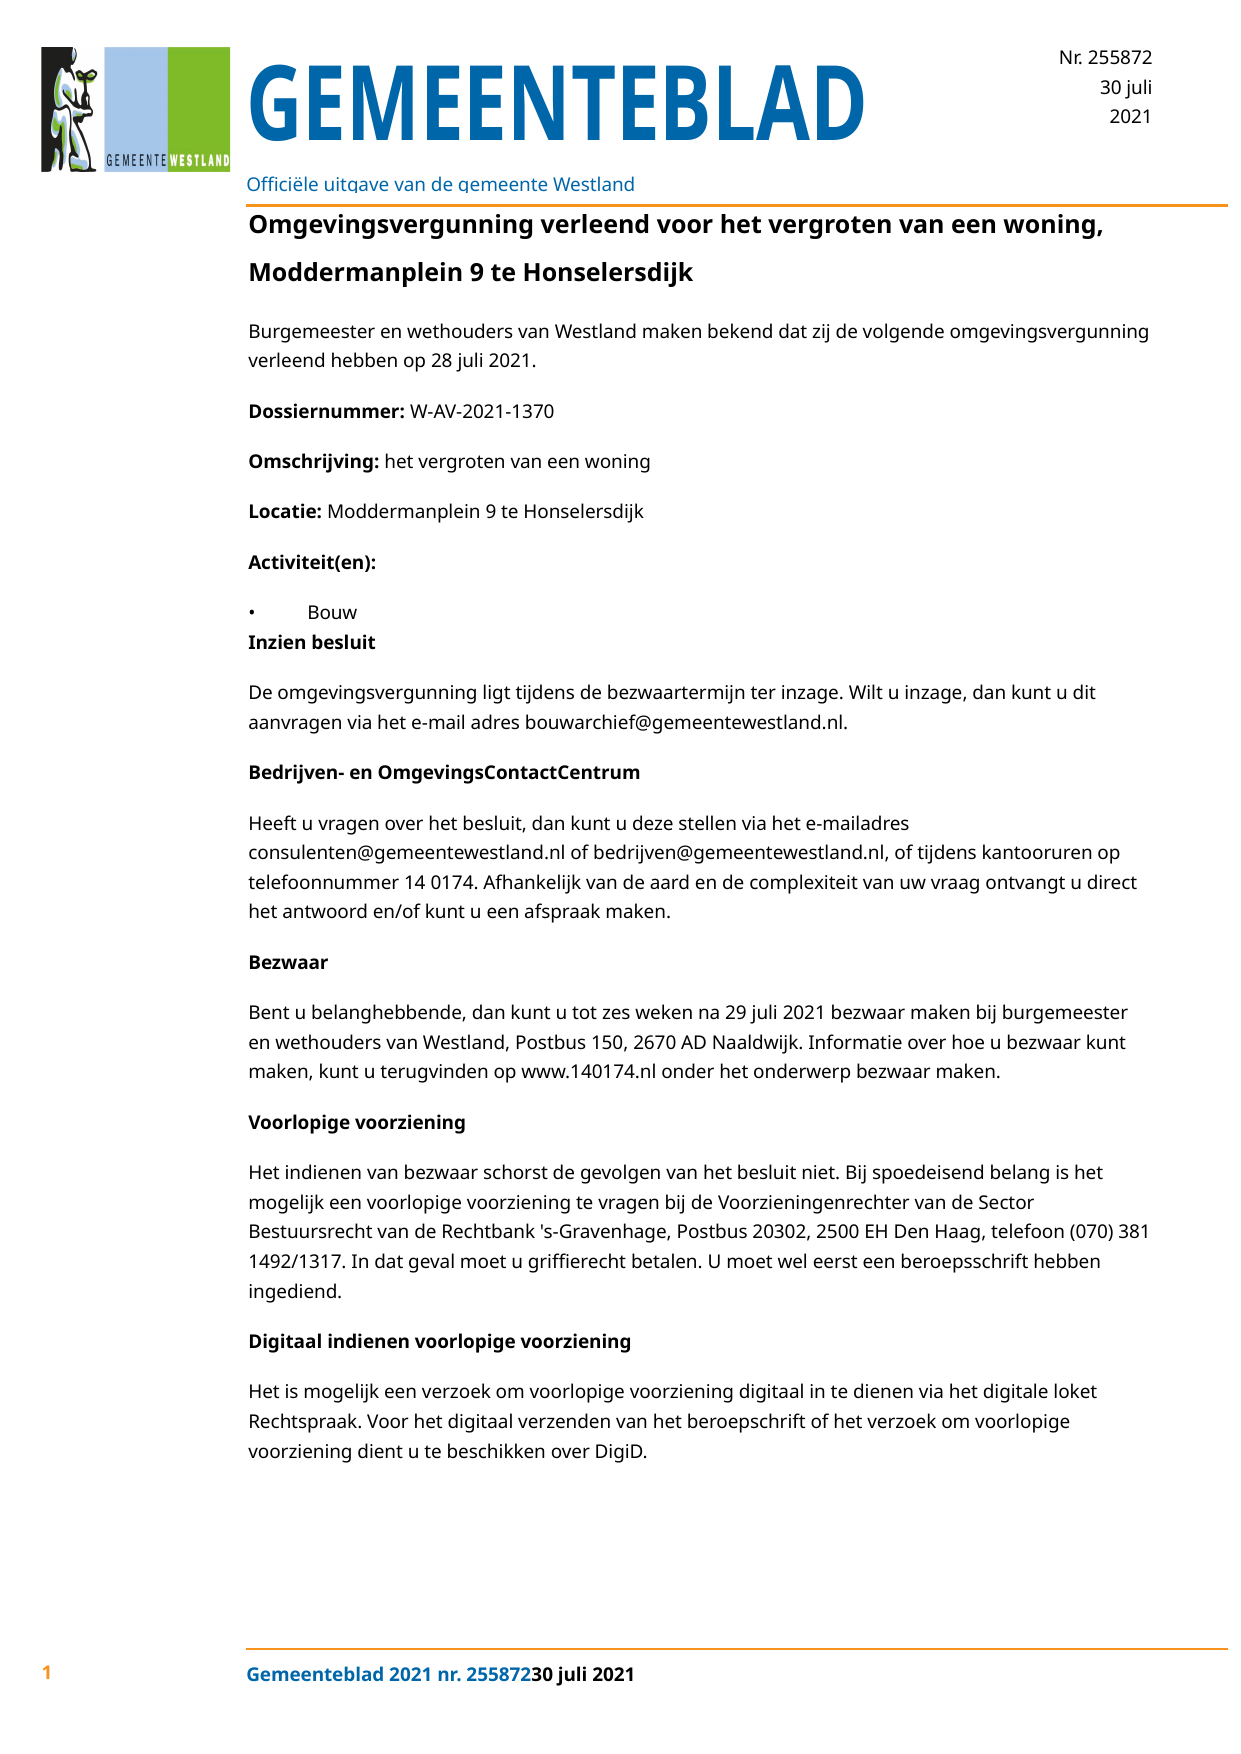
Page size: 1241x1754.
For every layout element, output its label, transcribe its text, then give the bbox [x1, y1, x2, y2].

text Voorlopige voorziening [248, 1109, 1152, 1135]
text Omgevingsvergunning verleend voor het vergroten van een woning, Moddermanplein 9 te Honselersdijk [248, 207, 1152, 288]
text Digitaal indienen voorlopige voorziening [248, 1328, 1152, 1354]
text Locatie: Moddermanplein 9 te Honselersdijk [248, 499, 1152, 524]
text Burgemeester en wethouders van Westland maken bekend dat zij de volgende omgevingsvergunning verleend hebben op 28 juli 2021. [248, 318, 1152, 373]
text Omschrijving: het vergroten van een woning [248, 448, 1152, 474]
text Bedrijven- en OmgevingsContactCentrum [248, 759, 1152, 785]
text Het indienen van bezwaar schorst de gevolgen van het besluit niet. Bij spoedeisend belang is het mogelijk een voorlopige voorziening te vragen bij de Voorzieningenrechter van de Sector Bestuursrecht van de Rechtbank 's-Gravenhage, Postbus 20302, 2500 EH Den Haag, telefoon (070) 381 1492/1317. In dat geval moet u griffierecht betalen. U moet wel eerst een beroepsschrift hebben ingediend. [248, 1159, 1152, 1304]
text Activiteit(en): [248, 549, 1152, 575]
text Bezwaar [248, 949, 1152, 975]
text Bent u belanghebbende, dan kunt u tot zes weken na 29 juli 2021 bezwaar maken bij burgemeester en wethouders van Westland, Postbus 150, 2670 AD Naaldwijk. Informatie over hoe u bezwaar kunt maken, kunt u terugvinden op www.140174.nl onder het onderwerp bezwaar maken. [248, 999, 1152, 1084]
text Inzien besluit [248, 629, 1152, 655]
text Het is mogelijk een verzoek om voorlopige voorziening digitaal in te dienen via het digitale loket Rechtspraak. Voor het digitaal verzenden van het beroepschrift of het verzoek om voorlopige voorziening dient u te beschikken over DigiD. [248, 1379, 1152, 1464]
text Dossiernummer: W-AV-2021-1370 [248, 398, 1152, 424]
picture [41, 47, 231, 172]
text De omgevingsvergunning ligt tijdens de bezwaartermijn ter inzage. Wilt u inzage, dan kunt u dit aanvragen via het e-mail adres bouwarchief@gemeentewestland.nl. [248, 679, 1152, 735]
text Heeft u vragen over het besluit, dan kunt u deze stellen via het e-mailadres consulenten@gemeentewestland.nl of bedrijven@gemeentewestland.nl, of tijdens kantooruren op telefoonnummer 14 0174. Afhankelijk van de aard en de complexiteit van uw vraag ontvangt u direct het antwoord en/of kunt u een afspraak maken. [248, 810, 1152, 924]
list Bouw [248, 599, 1152, 625]
